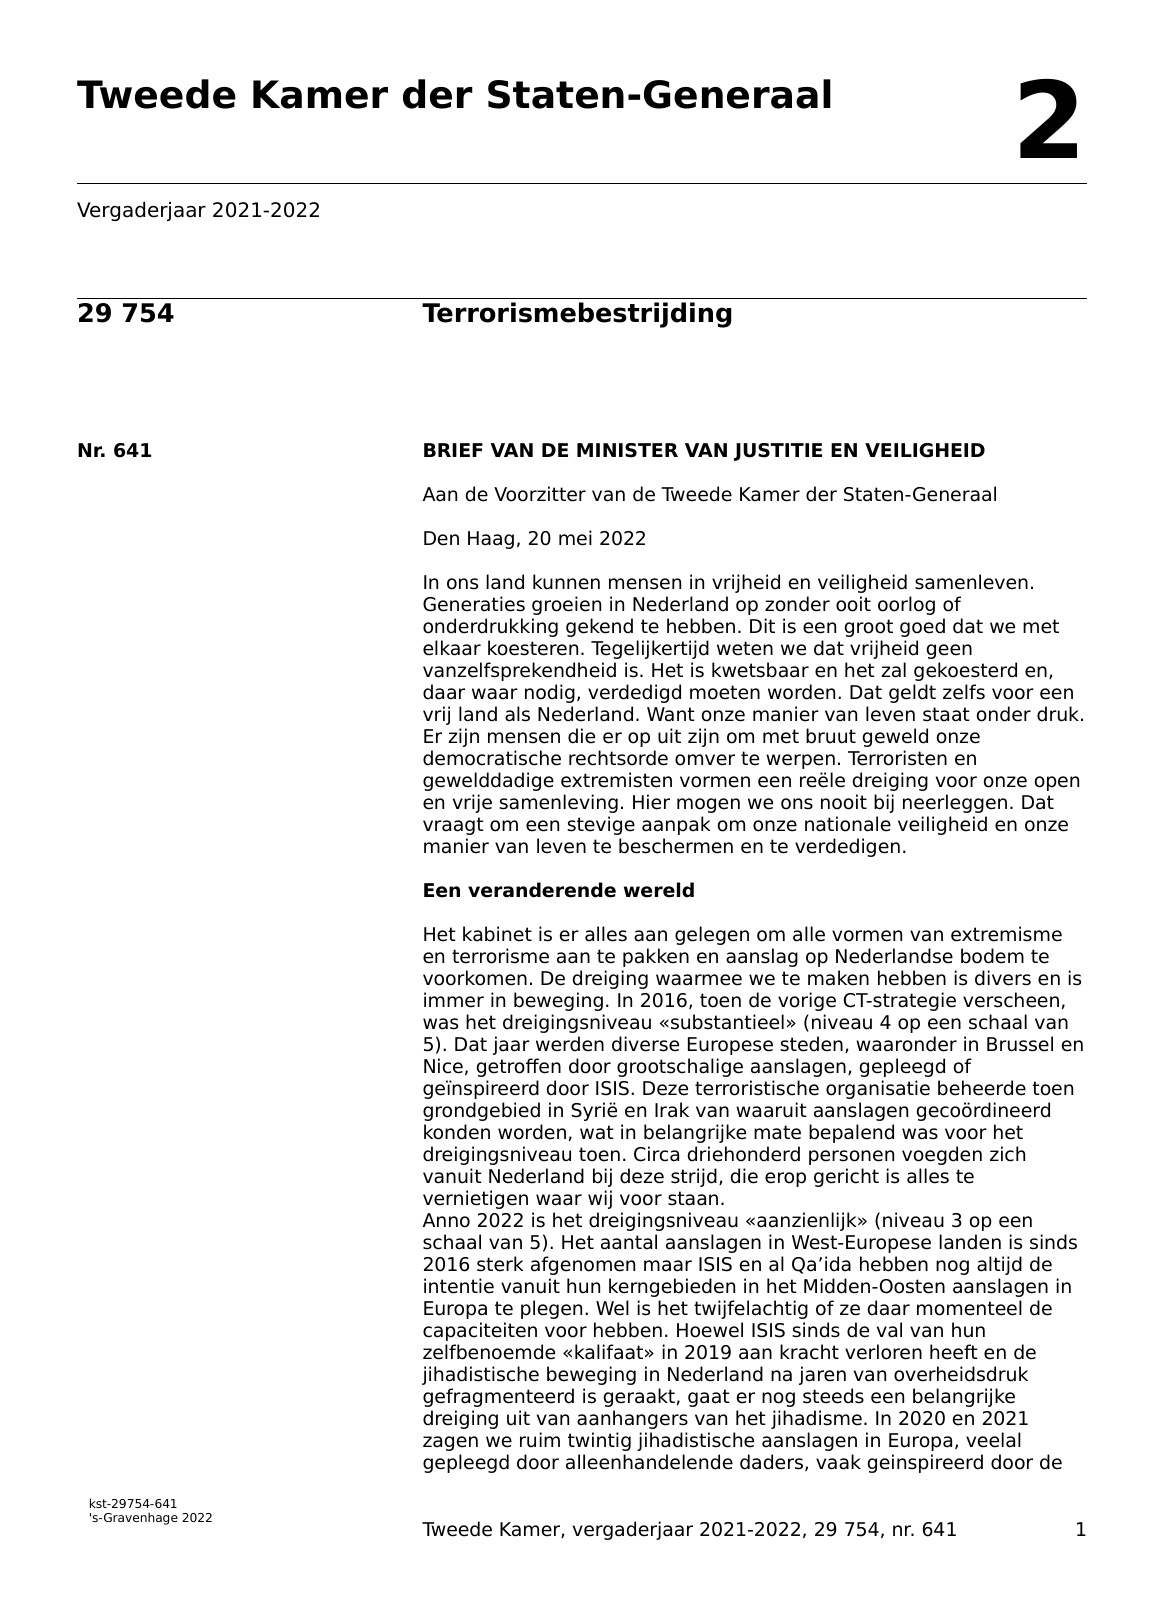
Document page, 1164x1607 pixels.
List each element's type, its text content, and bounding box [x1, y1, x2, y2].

text Aan de Voorzitter van de Tweede Kamer der Staten-Generaal [422, 484, 1087, 506]
text Het kabinet is er alles aan gelegen om alle vormen van extremisme en terrorisme aan te pakken en aanslag op Nederlandse bodem te voorkomen. De dreiging waarmee we te maken hebben is divers en is immer in beweging. In 2016, toen de vorige CT-strategie verscheen, was het dreigingsniveau «substantieel» (niveau 4 op een schaal van 5). Dat jaar werden diverse Europese steden, waaronder in Brussel en Nice, getroffen door grootschalige aanslagen, gepleegd of geïnspireerd door ISIS. Deze terroristische organisatie beheerde toen grondgebied in Syrië en Irak van waaruit aanslagen gecoördineerd konden worden, wat in belangrijke mate bepalend was voor het dreigingsniveau toen. Circa driehonderd personen voegden zich vanuit Nederland bij deze strijd, die erop gericht is alles te vernietigen waar wij voor staan. [422, 924, 1087, 1210]
table_cell Vergaderjaar 2021-2022 [77, 184, 1087, 298]
subtitle Nr. 641 BRIEF VAN DE MINISTER VAN JUSTITIE EN VEILIGHEID [77, 440, 1087, 462]
subtitle 29 754 Terrorismebestrijding [77, 299, 1087, 329]
text 's-Gravenhage 2022 [88, 1511, 323, 1525]
text In ons land kunnen mensen in vrijheid en veiligheid samenleven. Generaties groeien in Nederland op zonder ooit oorlog of onderdrukking gekend te hebben. Dit is een groot goed dat we met elkaar koesteren. Tegelijkertijd weten we dat vrijheid geen vanzelfsprekendheid is. Het is kwetsbaar en het zal gekoesterd en, daar waar nodig, verdedigd moeten worden. Dat geldt zelfs voor een vrij land als Nederland. Want onze manier van leven staat onder druk. Er zijn mensen die er op uit zijn om met bruut geweld onze democratische rechtsorde omver te werpen. Terroristen en gewelddadige extremisten vormen een reële dreiging voor onze open en vrije samenleving. Hier mogen we ons nooit bij neerleggen. Dat vraagt om een stevige aanpak om onze nationale veiligheid en onze manier van leven te beschermen en te verdedigen. [422, 572, 1087, 858]
table_header Tweede Kamer der Staten-Generaal [77, 59, 886, 183]
text kst-29754-641 [88, 1497, 323, 1511]
text Den Haag, 20 mei 2022 [422, 528, 1087, 550]
table_header 2 [886, 59, 1087, 183]
subtitle Een veranderende wereld [422, 880, 1087, 902]
text Anno 2022 is het dreigingsniveau «aanzienlijk» (niveau 3 op een schaal van 5). Het aantal aanslagen in West-Europese landen is sinds 2016 sterk afgenomen maar ISIS en al Qa’ida hebben nog altijd de intentie vanuit hun kerngebieden in het Midden-Oosten aanslagen in Europa te plegen. Wel is het twijfelachtig of ze daar momenteel de capaciteiten voor hebben. Hoewel ISIS sinds de val van hun zelfbenoemde «kalifaat» in 2019 aan kracht verloren heeft en de jihadistische beweging in Nederland na jaren van overheidsdruk gefragmenteerd is geraakt, gaat er nog steeds een belangrijke dreiging uit van aanhangers van het jihadisme. In 2020 en 2021 zagen we ruim twintig jihadistische aanslagen in Europa, veelal gepleegd door alleenhandelende daders, vaak geinspireerd door de [422, 1210, 1087, 1474]
